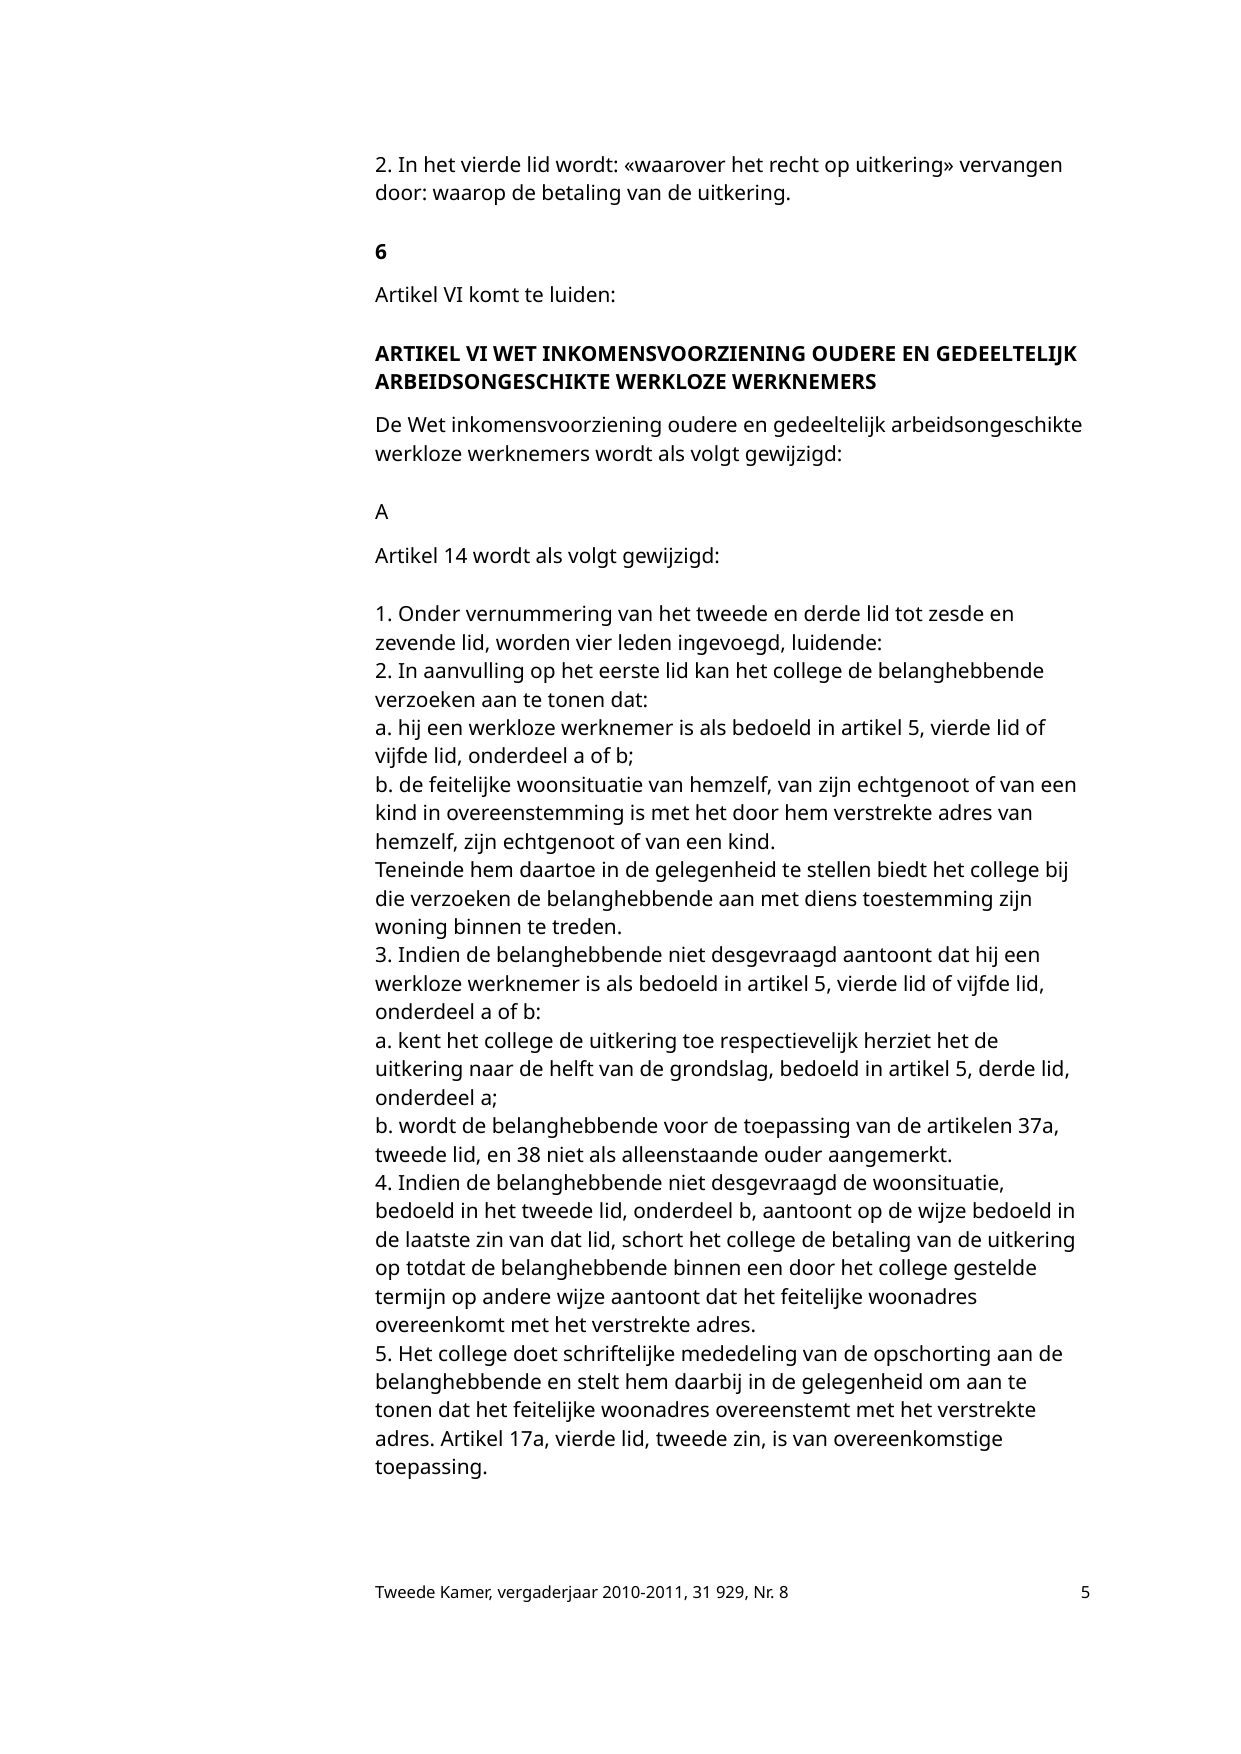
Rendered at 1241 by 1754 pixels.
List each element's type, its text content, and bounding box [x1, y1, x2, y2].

text Artikel VI komt te luiden: [375, 280, 1090, 309]
text Artikel 14 wordt als volgt gewijzigd: [375, 541, 1090, 569]
text a. kent het college de uitkering toe respectievelijk herziet het de uitkering naar de helft van de grondslag, bedoeld in artikel 5, derde lid, onderdeel a; [375, 1026, 1090, 1111]
text 4. Indien de belanghebbende niet desgevraagd de woonsituatie, bedoeld in het tweede lid, onderdeel b, aantoont op de wijze bedoeld in de laatste zin van dat lid, schort het college de betaling van de uitkering op totdat de belanghebbende binnen een door het college gestelde termijn op andere wijze aantoont dat het feitelijke woonadres overeenkomt met het verstrekte adres. [375, 1168, 1090, 1339]
text ARTIKEL VI WET INKOMENSVOORZIENING OUDERE EN GEDEELTELIJK ARBEIDSONGESCHIKTE WERKLOZE WERKNEMERS [375, 339, 1090, 396]
text a. hij een werkloze werknemer is als bedoeld in artikel 5, vierde lid of vijfde lid, onderdeel a of b; [375, 713, 1090, 770]
text b. de feitelijke woonsituatie van hemzelf, van zijn echtgenoot of van een kind in overeenstemming is met het door hem verstrekte adres van hemzelf, zijn echtgenoot of van een kind. [375, 770, 1090, 855]
text 3. Indien de belanghebbende niet desgevraagd aantoont dat hij een werkloze werknemer is als bedoeld in artikel 5, vierde lid of vijfde lid, onderdeel a of b: [375, 941, 1090, 1026]
text 5. Het college doet schriftelijke mededeling van de opschorting aan de belanghebbende en stelt hem daarbij in de gelegenheid om aan te tonen dat het feitelijke woonadres overeenstemt met het verstrekte adres. Artikel 17a, vierde lid, tweede zin, is van overeenkomstige toepassing. [375, 1339, 1090, 1481]
text Teneinde hem daartoe in de gelegenheid te stellen biedt het college bij die verzoeken de belanghebbende aan met diens toestemming zijn woning binnen te treden. [375, 855, 1090, 941]
text 6 [375, 237, 1090, 265]
text 2. In aanvulling op het eerste lid kan het college de belanghebbende verzoeken aan te tonen dat: [375, 656, 1090, 713]
text b. wordt de belanghebbende voor de toepassing van de artikelen 37a, tweede lid, en 38 niet als alleenstaande ouder aangemerkt. [375, 1111, 1090, 1168]
text 2. In het vierde lid wordt: «waarover het recht op uitkering» vervangen door: waarop de betaling van de uitkering. [375, 150, 1090, 207]
text De Wet inkomensvoorziening oudere en gedeeltelijk arbeidsongeschikte werkloze werknemers wordt als volgt gewijzigd: [375, 411, 1090, 467]
text A [375, 497, 1090, 526]
text 1. Onder vernummering van het tweede en derde lid tot zesde en zevende lid, worden vier leden ingevoegd, luidende: [375, 599, 1090, 656]
